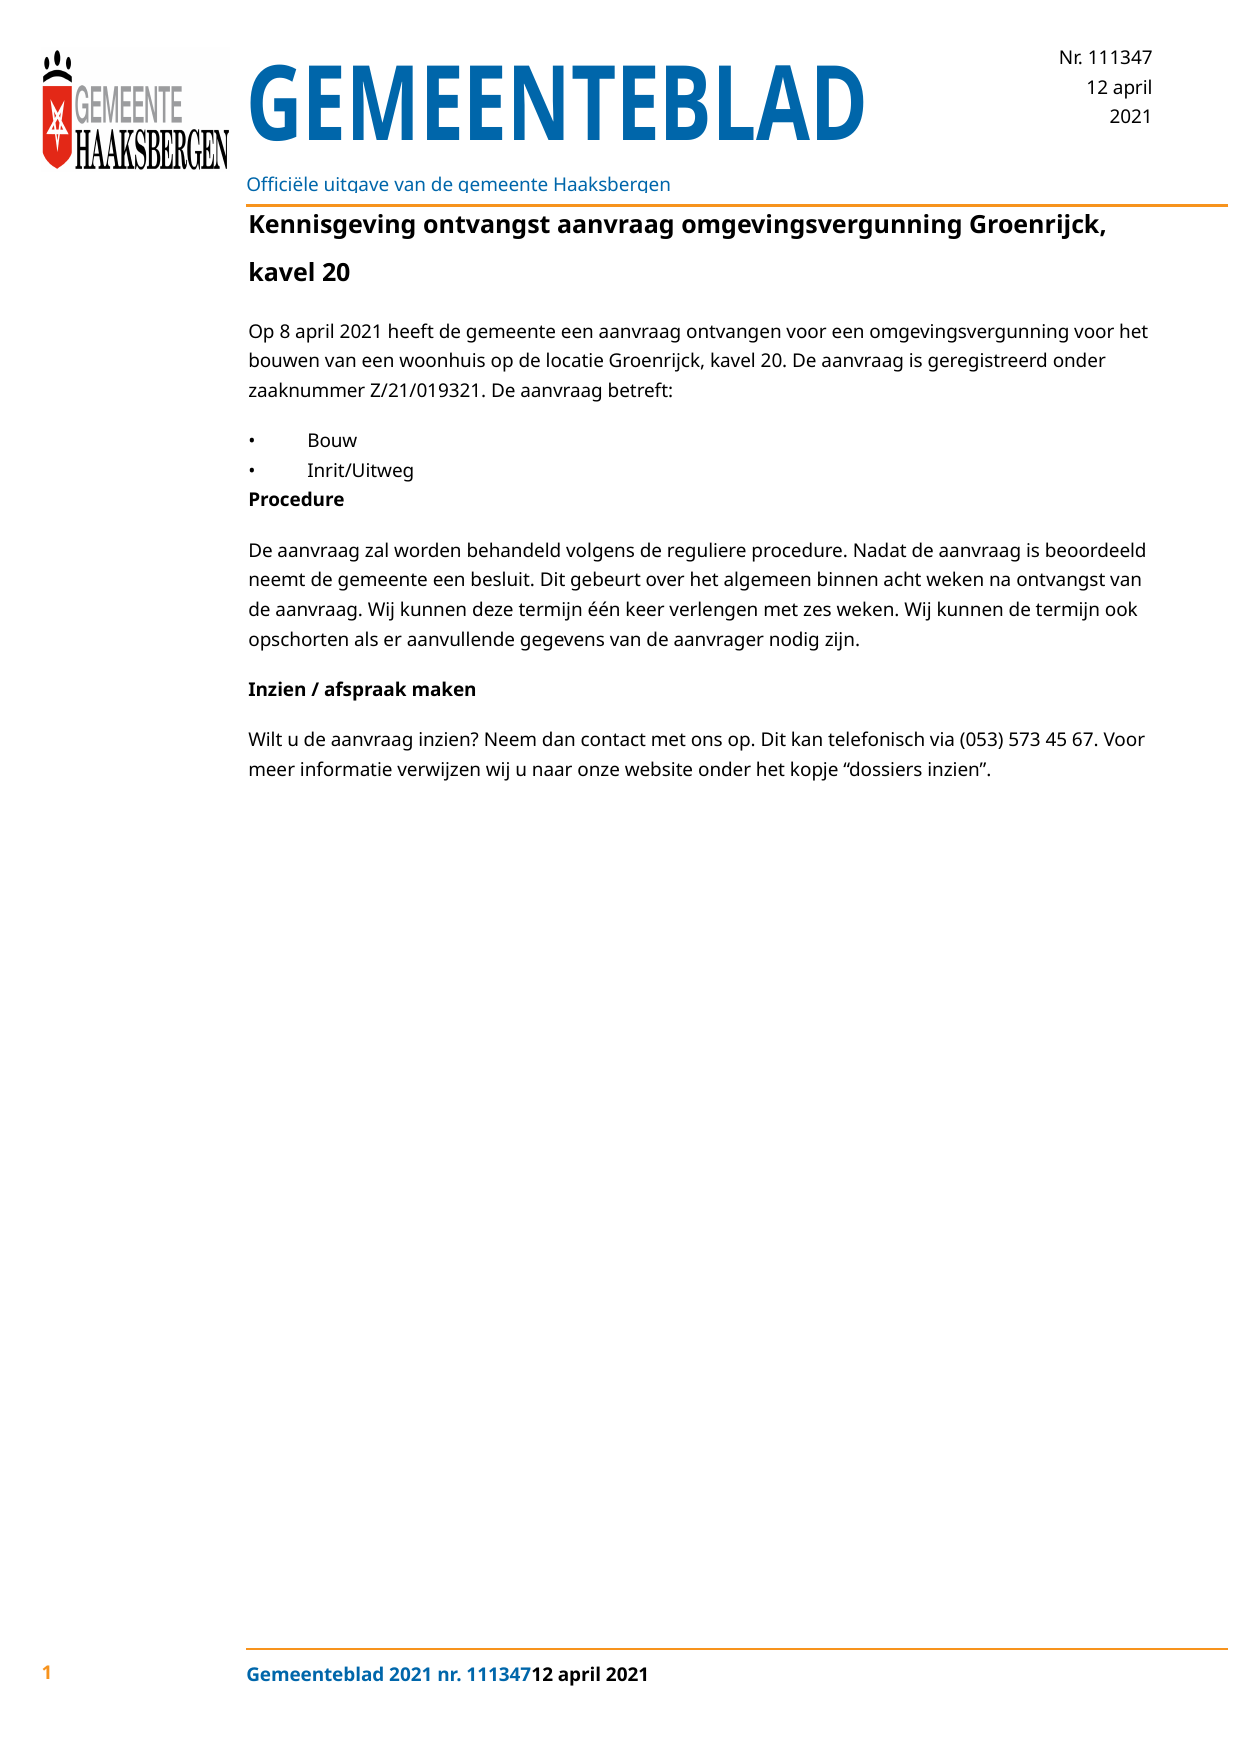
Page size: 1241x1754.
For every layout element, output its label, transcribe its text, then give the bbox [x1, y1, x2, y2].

list Bouw [248, 427, 1152, 453]
text Procedure [248, 487, 1152, 512]
list Inrit/Uitweg [248, 457, 1152, 483]
text Wilt u de aanvraag inzien? Neem dan contact met ons op. Dit kan telefonisch via (053) 573 45 67. Voor meer informatie verwijzen wij u naar onze website onder het kopje “dossiers inzien”. [248, 727, 1152, 782]
text Op 8 april 2021 heeft de gemeente een aanvraag ontvangen voor een omgevingsvergunning voor het bouwen van een woonhuis op de locatie Groenrijck, kavel 20. De aanvraag is geregistreerd onder zaaknummer Z/21/019321. De aanvraag betreft: [248, 318, 1152, 403]
picture [41, 47, 231, 172]
text Kennisgeving ontvangst aanvraag omgevingsvergunning Groenrijck, kavel 20 [248, 207, 1152, 288]
text De aanvraag zal worden behandeld volgens de reguliere procedure. Nadat de aanvraag is beoordeeld neemt de gemeente een besluit. Dit gebeurt over het algemeen binnen acht weken na ontvangst van de aanvraag. Wij kunnen deze termijn één keer verlengen met zes weken. Wij kunnen de termijn ook opschorten als er aanvullende gegevens van de aanvrager nodig zijn. [248, 537, 1152, 652]
text Inzien / afspraak maken [248, 676, 1152, 702]
